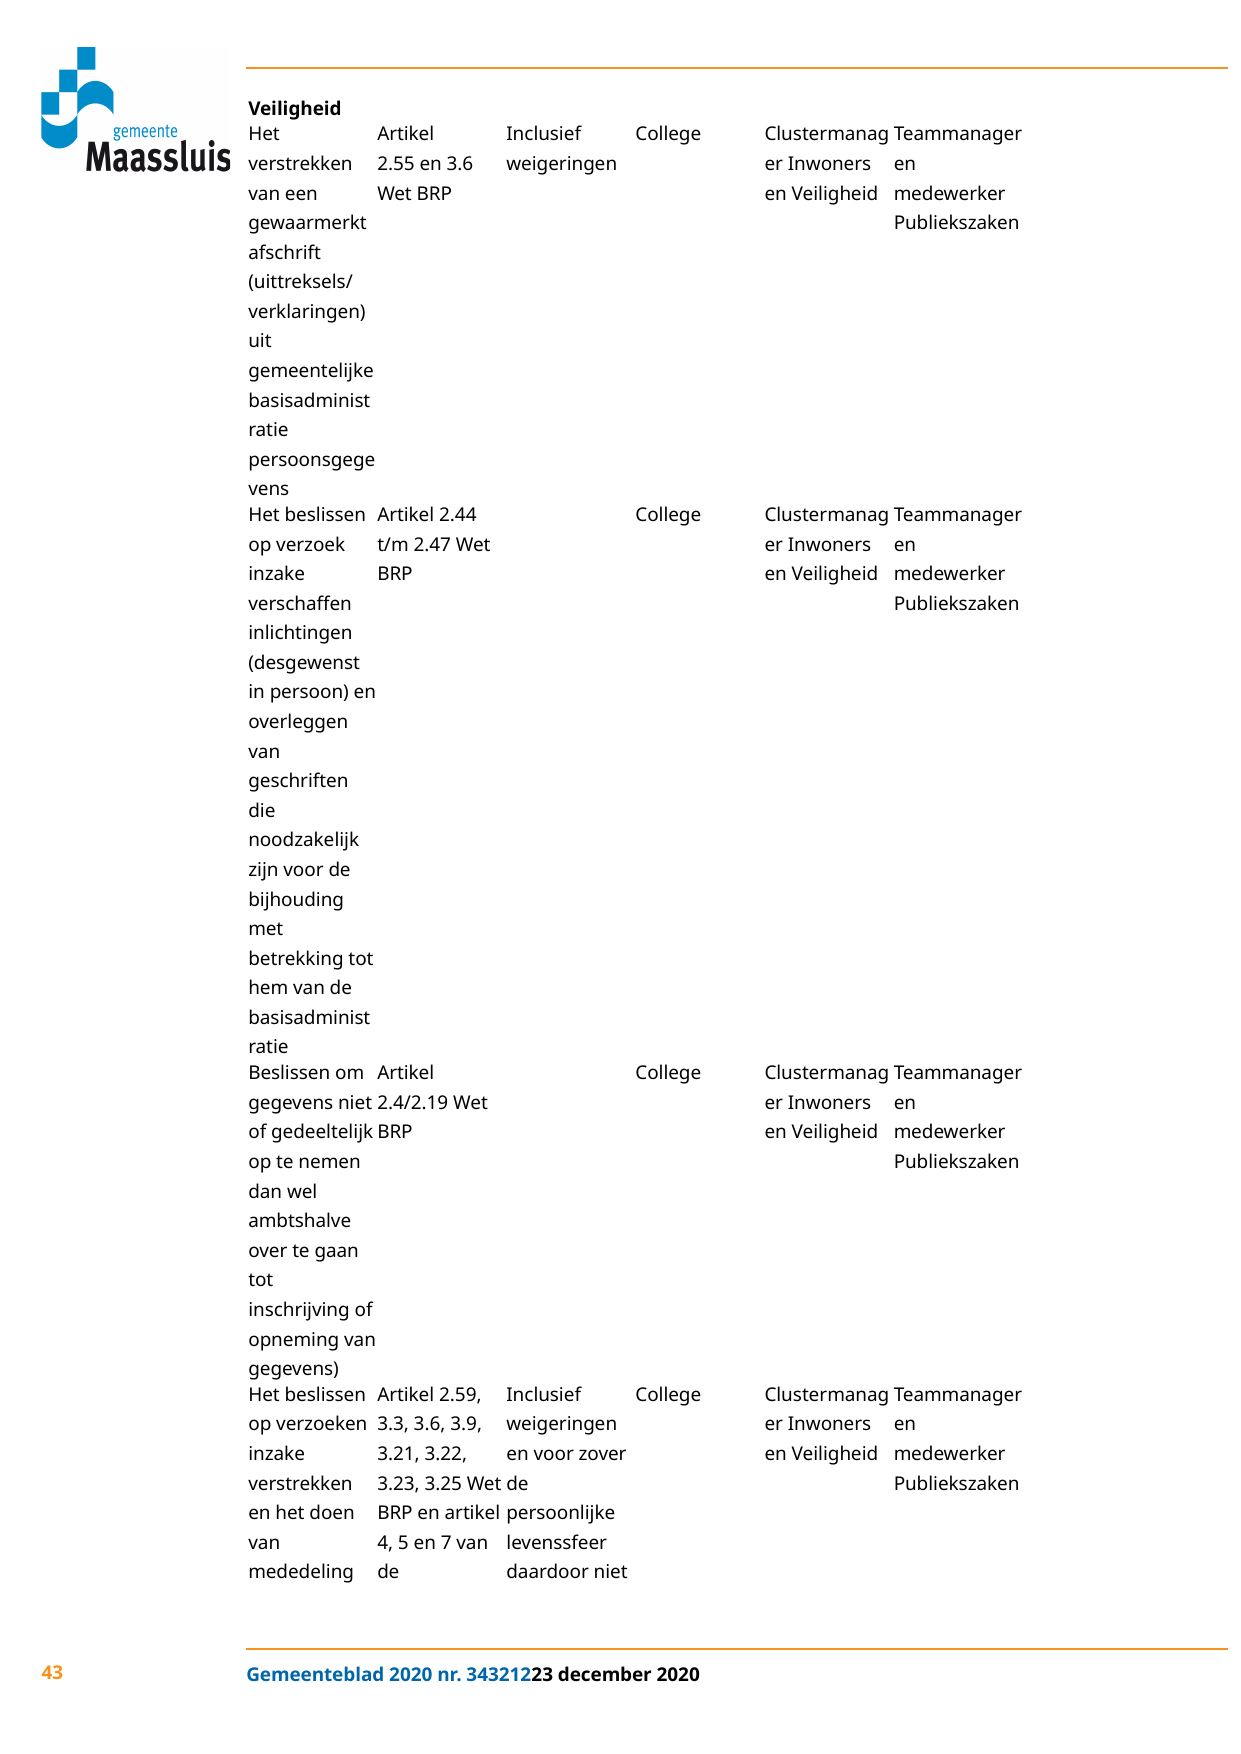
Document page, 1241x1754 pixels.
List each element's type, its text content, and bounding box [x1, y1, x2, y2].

table_cell Artikel 2.44 t/m 2.47 Wet BRP [377, 501, 506, 1059]
table_cell [506, 1060, 635, 1381]
table_cell Het verstrekken van een gewaarmerkt afschrift (uittreksels/ verklaringen) uit gemeentelijke basisadministratie persoonsgegevens [248, 121, 377, 501]
table_cell Teammanager en medewerker Publiekszaken [894, 1381, 1022, 1584]
table_cell College [635, 121, 764, 501]
table_cell Beslissen om gegevens niet of gedeeltelijk op te nemen dan wel ambtshalve over te gaan tot inschrijving of opneming van gegevens) [248, 1060, 377, 1381]
table_header [506, 95, 635, 121]
table_cell College [635, 501, 764, 1059]
table_cell Artikel 2.59, 3.3, 3.6, 3.9, 3.21, 3.22, 3.23, 3.25 Wet BRP en artikel 4, 5 en 7 van de [377, 1381, 506, 1584]
table_header [377, 95, 506, 121]
table_cell [506, 501, 635, 1059]
table_cell Artikel 2.55 en 3.6 Wet BRP [377, 121, 506, 501]
table_header [894, 95, 1152, 121]
table_header [764, 95, 893, 121]
table_cell Artikel 2.4/2.19 Wet BRP [377, 1060, 506, 1381]
table_cell Clustermanager Inwoners en Veiligheid [764, 1381, 893, 1584]
table_cell Clustermanager Inwoners en Veiligheid [764, 121, 893, 501]
picture [41, 47, 231, 172]
table_cell [1023, 1060, 1152, 1381]
table_cell [1023, 121, 1152, 501]
table_header Veiligheid [248, 95, 377, 121]
table_cell Teammanager en medewerker Publiekszaken [894, 501, 1022, 1059]
table_cell Teammanager en medewerker Publiekszaken [894, 1060, 1022, 1381]
table_cell Clustermanager Inwoners en Veiligheid [764, 1060, 893, 1381]
picture [41, 47, 77, 92]
table_cell College [635, 1381, 764, 1584]
table_cell Inclusief weigeringen [506, 121, 635, 501]
table_cell [1023, 1381, 1152, 1584]
table_cell Clustermanager Inwoners en Veiligheid [764, 501, 893, 1059]
table_cell Inclusief weigeringen en voor zover de persoonlijke levenssfeer daardoor niet [506, 1381, 635, 1584]
table_cell Teammanager en medewerker Publiekszaken [894, 121, 1022, 501]
table_header [635, 95, 764, 121]
table_cell Het beslissen op verzoeken inzake verstrekken en het doen van mededeling [248, 1381, 377, 1584]
table_cell Het beslissen op verzoek inzake verschaffen inlichtingen (desgewenst in persoon) en overleggen van geschriften die noodzakelijk zijn voor de bijhouding met betrekking tot hem van de basisadministratie [248, 501, 377, 1059]
table_cell College [635, 1060, 764, 1381]
table_cell [1023, 501, 1152, 1059]
